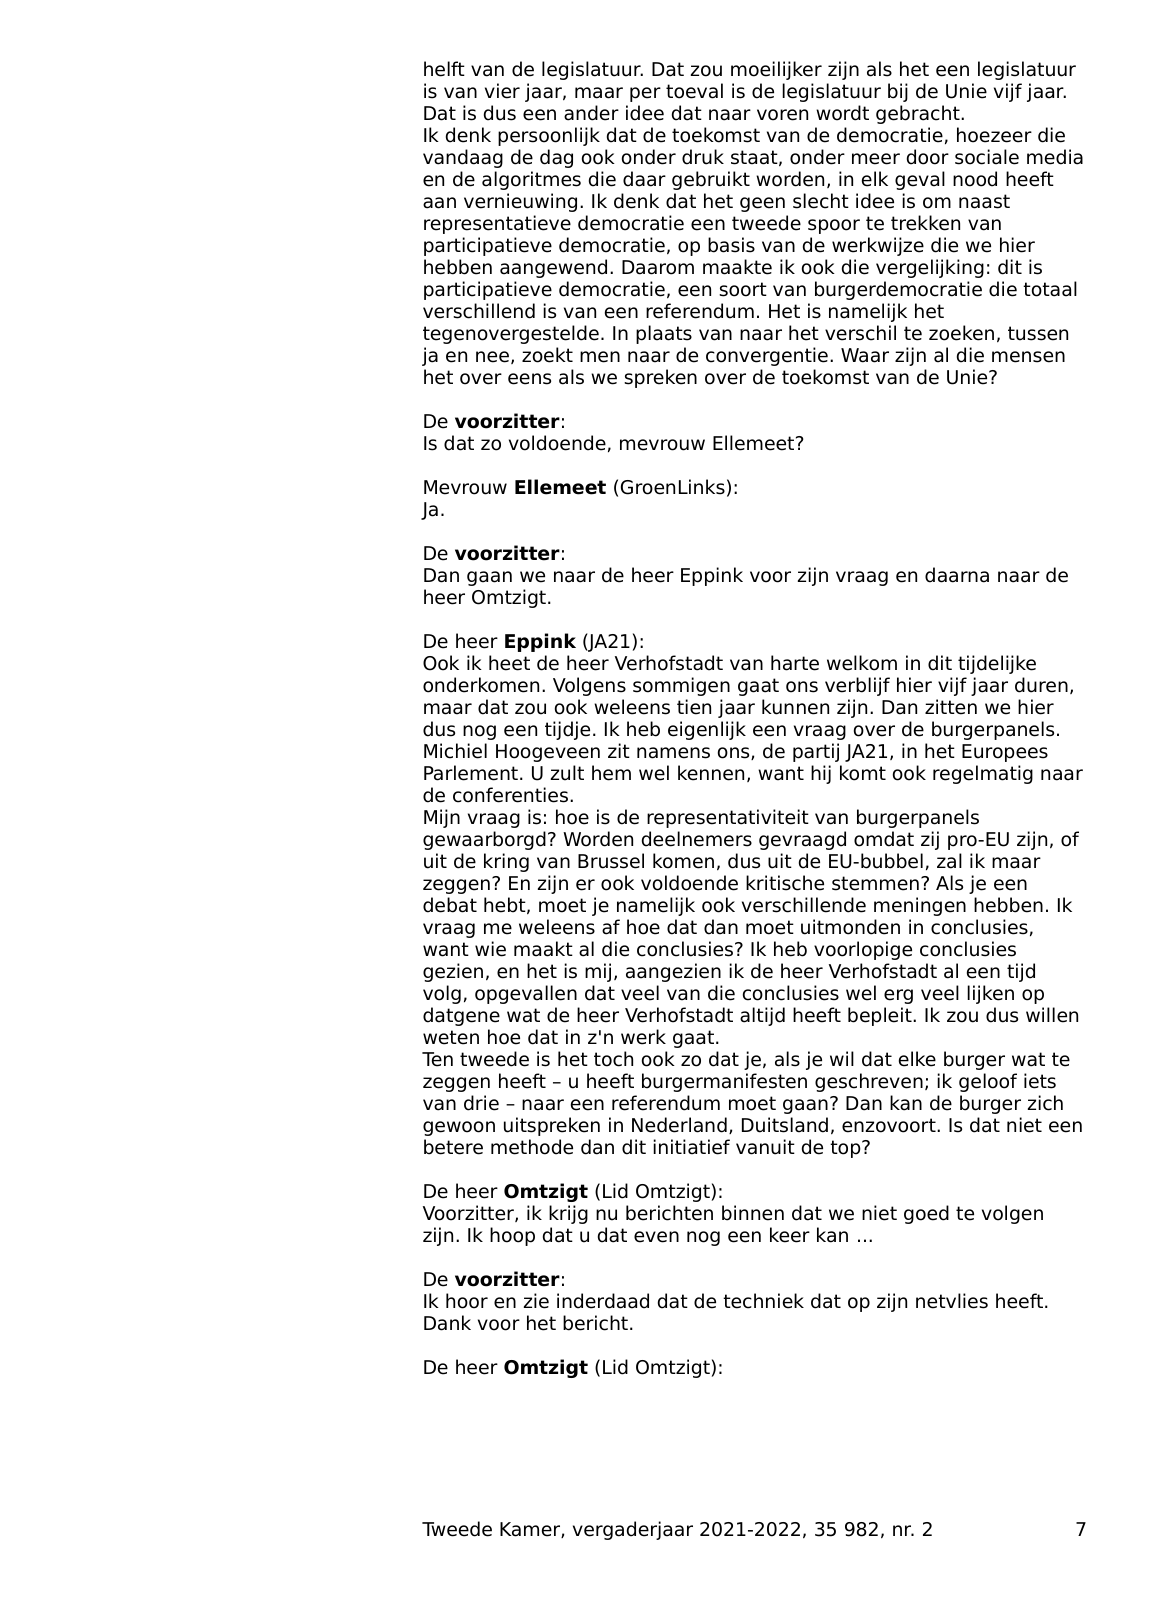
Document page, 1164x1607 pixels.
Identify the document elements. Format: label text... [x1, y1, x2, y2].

text Mijn vraag is: hoe is de representativiteit van burgerpanels gewaarborgd? Worden deelnemers gevraagd omdat zij pro-EU zijn, of uit de kring van Brussel komen, dus uit de EU-bubbel, zal ik maar zeggen? En zijn er ook voldoende kritische stemmen? Als je een debat hebt, moet je namelijk ook verschillende meningen hebben. Ik vraag me weleens af hoe dat dan moet uitmonden in conclusies, want wie maakt al die conclusies? Ik heb voorlopige conclusies gezien, en het is mij, aangezien ik de heer Verhofstadt al een tijd volg, opgevallen dat veel van die conclusies wel erg veel lijken op datgene wat de heer Verhofstadt altijd heeft bepleit. Ik zou dus willen weten hoe dat in z'n werk gaat. [422, 807, 1087, 1049]
text Dan gaan we naar de heer Eppink voor zijn vraag en daarna naar de heer Omtzigt. [422, 565, 1087, 609]
text Ik denk persoonlijk dat de toekomst van de democratie, hoezeer die vandaag de dag ook onder druk staat, onder meer door sociale media en de algoritmes die daar gebruikt worden, in elk geval nood heeft aan vernieuwing. Ik denk dat het geen slecht idee is om naast representatieve democratie een tweede spoor te trekken van participatieve democratie, op basis van de werkwijze die we hier hebben aangewend. Daarom maakte ik ook die vergelijking: dit is participatieve democratie, een soort van burgerdemocratie die totaal verschillend is van een referendum. Het is namelijk het tegenovergestelde. In plaats van naar het verschil te zoeken, tussen ja en nee, zoekt men naar de convergentie. Waar zijn al die mensen het over eens als we spreken over de toekomst van de Unie? [422, 125, 1087, 389]
text De heer Eppink (JA21): [422, 631, 1087, 653]
text Ik hoor en zie inderdaad dat de techniek dat op zijn netvlies heeft. Dank voor het bericht. [422, 1291, 1087, 1335]
text De voorzitter: [422, 543, 1087, 565]
text Ook ik heet de heer Verhofstadt van harte welkom in dit tijdelijke onderkomen. Volgens sommigen gaat ons verblijf hier vijf jaar duren, maar dat zou ook weleens tien jaar kunnen zijn. Dan zitten we hier dus nog een tijdje. Ik heb eigenlijk een vraag over de burgerpanels. Michiel Hoogeveen zit namens ons, de partij JA21, in het Europees Parlement. U zult hem wel kennen, want hij komt ook regelmatig naar de conferenties. [422, 653, 1087, 807]
text De heer Omtzigt (Lid Omtzigt): [422, 1181, 1087, 1203]
text De heer Omtzigt (Lid Omtzigt): [422, 1357, 1087, 1379]
text helft van de legislatuur. Dat zou moeilijker zijn als het een legislatuur is van vier jaar, maar per toeval is de legislatuur bij de Unie vijf jaar. Dat is dus een ander idee dat naar voren wordt gebracht. [422, 59, 1087, 125]
text Ja. [422, 499, 1087, 521]
text Is dat zo voldoende, mevrouw Ellemeet? [422, 433, 1087, 455]
text Ten tweede is het toch ook zo dat je, als je wil dat elke burger wat te zeggen heeft – u heeft burgermanifesten geschreven; ik geloof iets van drie – naar een referendum moet gaan? Dan kan de burger zich gewoon uitspreken in Nederland, Duitsland, enzovoort. Is dat niet een betere methode dan dit initiatief vanuit de top? [422, 1049, 1087, 1159]
text Voorzitter, ik krijg nu berichten binnen dat we niet goed te volgen zijn. Ik hoop dat u dat even nog een keer kan ... [422, 1203, 1087, 1247]
text Mevrouw Ellemeet (GroenLinks): [422, 477, 1087, 499]
text De voorzitter: [422, 411, 1087, 433]
text De voorzitter: [422, 1269, 1087, 1291]
